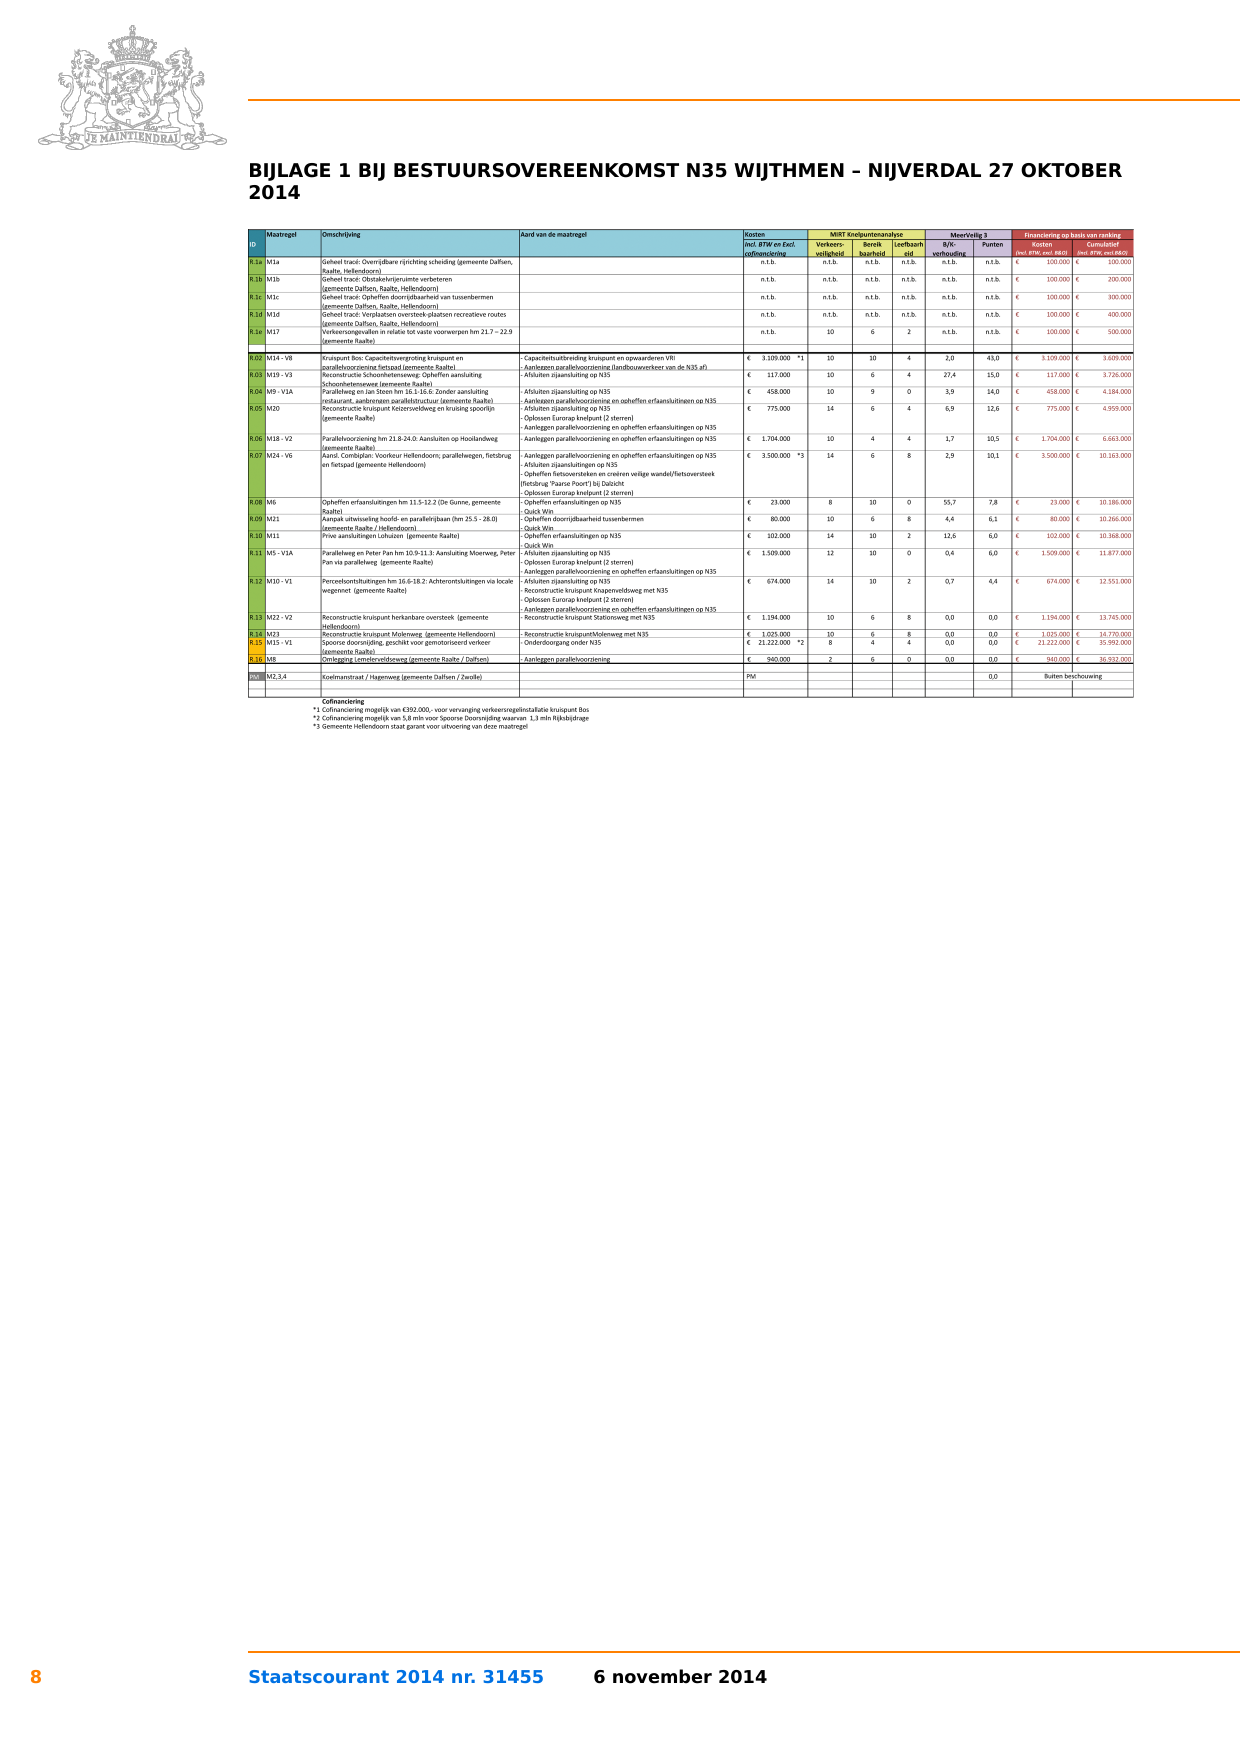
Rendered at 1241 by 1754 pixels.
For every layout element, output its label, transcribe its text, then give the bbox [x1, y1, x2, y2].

picture [248, 228, 1134, 731]
picture [38, 25, 227, 150]
subtitle BIJLAGE 1 BIJ BESTUURSOVEREENKOMST N35 WIJTHMEN – NIJVERDAL 27 OKTOBER 2014 [248, 160, 1163, 204]
